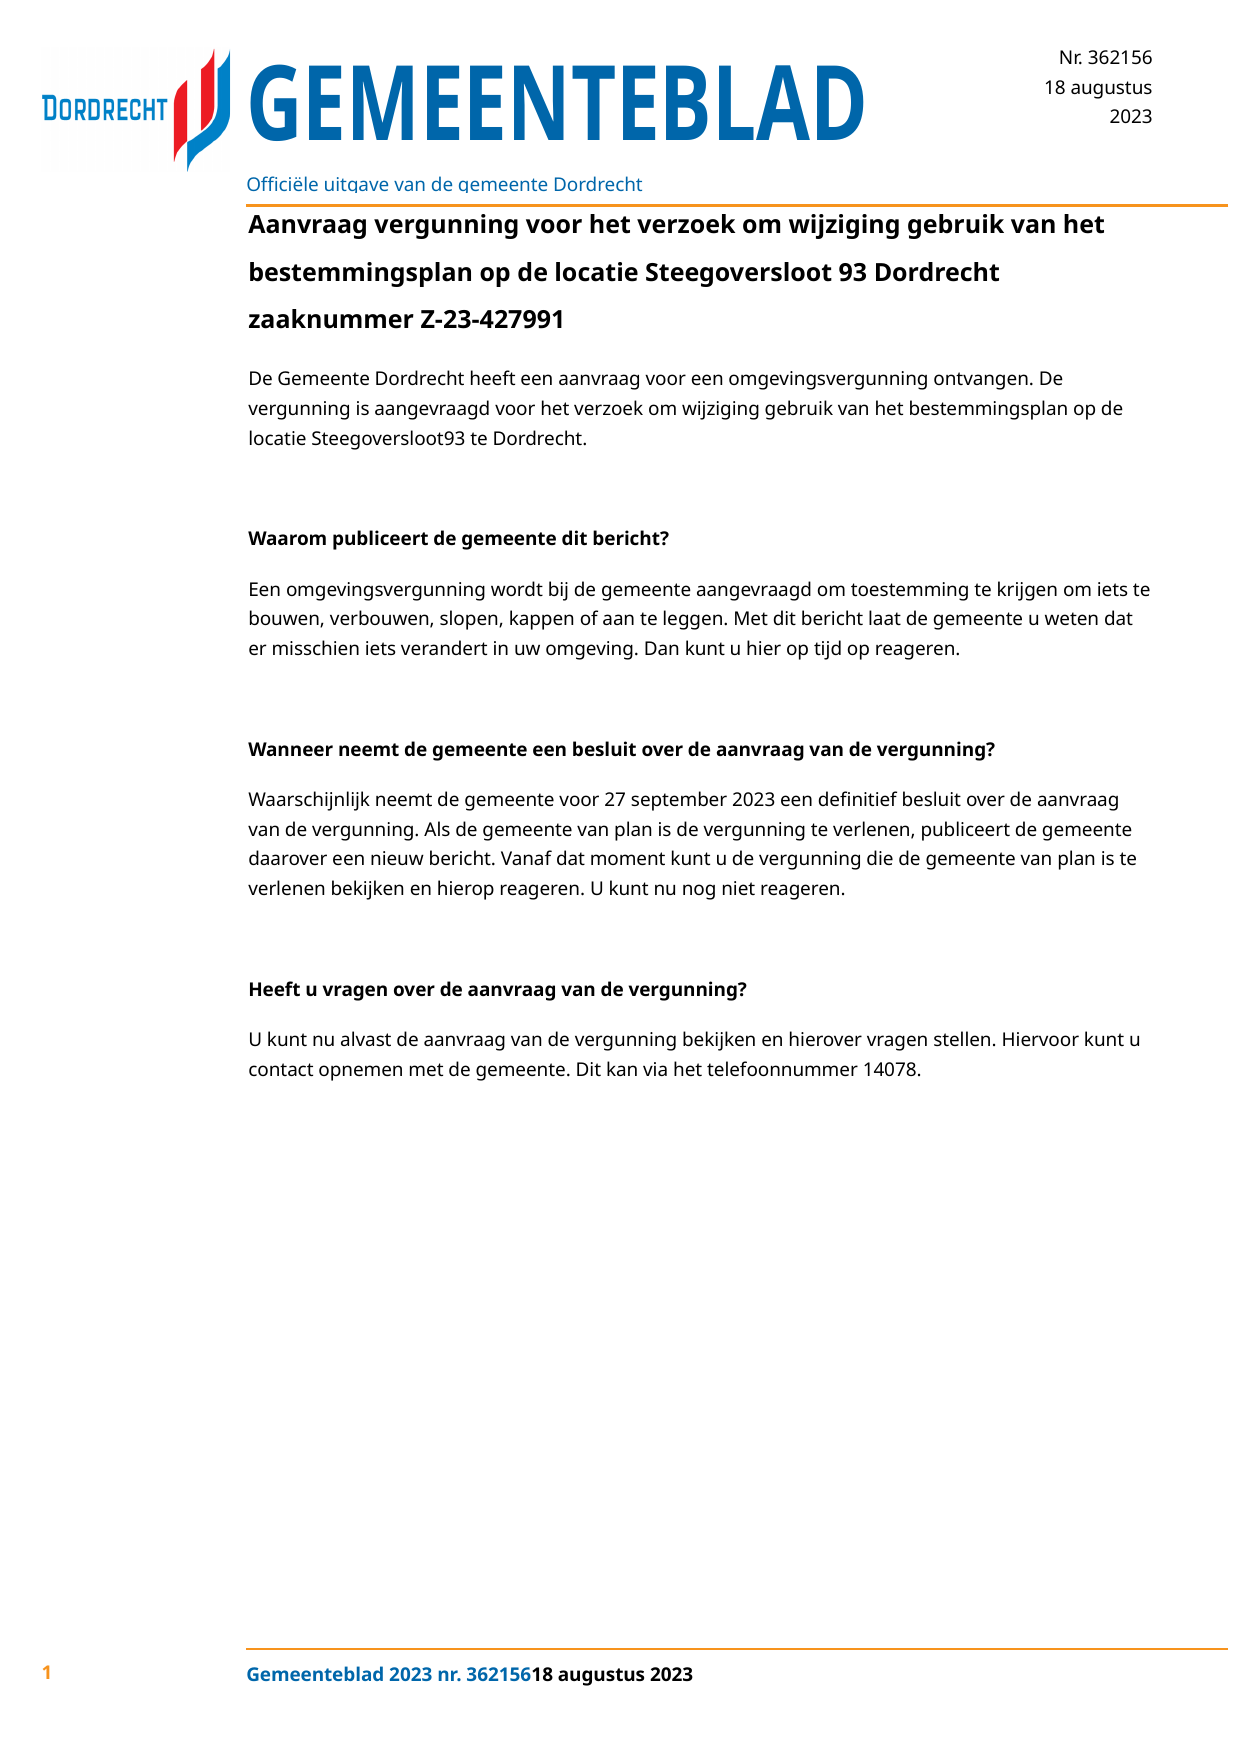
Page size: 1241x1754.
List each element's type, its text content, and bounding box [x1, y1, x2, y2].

text U kunt nu alvast de aanvraag van de vergunning bekijken en hierover vragen stellen. Hiervoor kunt u contact opnemen met de gemeente. Dit kan via het telefoonnummer 14078. [248, 1026, 1152, 1082]
text Wanneer neemt de gemeente een besluit over de aanvraag van de vergunning? [248, 736, 1152, 762]
text Heeft u vragen over de aanvraag van de vergunning? [248, 976, 1152, 1002]
text Aanvraag vergunning voor het verzoek om wijziging gebruik van het bestemmingsplan op de locatie Steegoversloot 93 Dordrecht zaaknummer Z-23-427991 [248, 207, 1152, 336]
picture [41, 47, 231, 172]
text Waarschijnlijk neemt de gemeente voor 27 september 2023 een definitief besluit over de aanvraag van de vergunning. Als de gemeente van plan is de vergunning te verlenen, publiceert de gemeente daarover een nieuw bericht. Vanaf dat moment kunt u de vergunning die de gemeente van plan is te verlenen bekijken en hierop reageren. U kunt nu nog niet reageren. [248, 786, 1152, 901]
text Een omgevingsvergunning wordt bij de gemeente aangevraagd om toestemming te krijgen om iets te bouwen, verbouwen, slopen, kappen of aan te leggen. Met dit bericht laat de gemeente u weten dat er misschien iets verandert in uw omgeving. Dan kunt u hier op tijd op reageren. [248, 576, 1152, 661]
text Waarom publiceert de gemeente dit bericht? [248, 526, 1152, 551]
text De Gemeente Dordrecht heeft een aanvraag voor een omgevingsvergunning ontvangen. De vergunning is aangevraagd voor het verzoek om wijziging gebruik van het bestemmingsplan op de locatie Steegoversloot93 te Dordrecht. [248, 366, 1152, 450]
